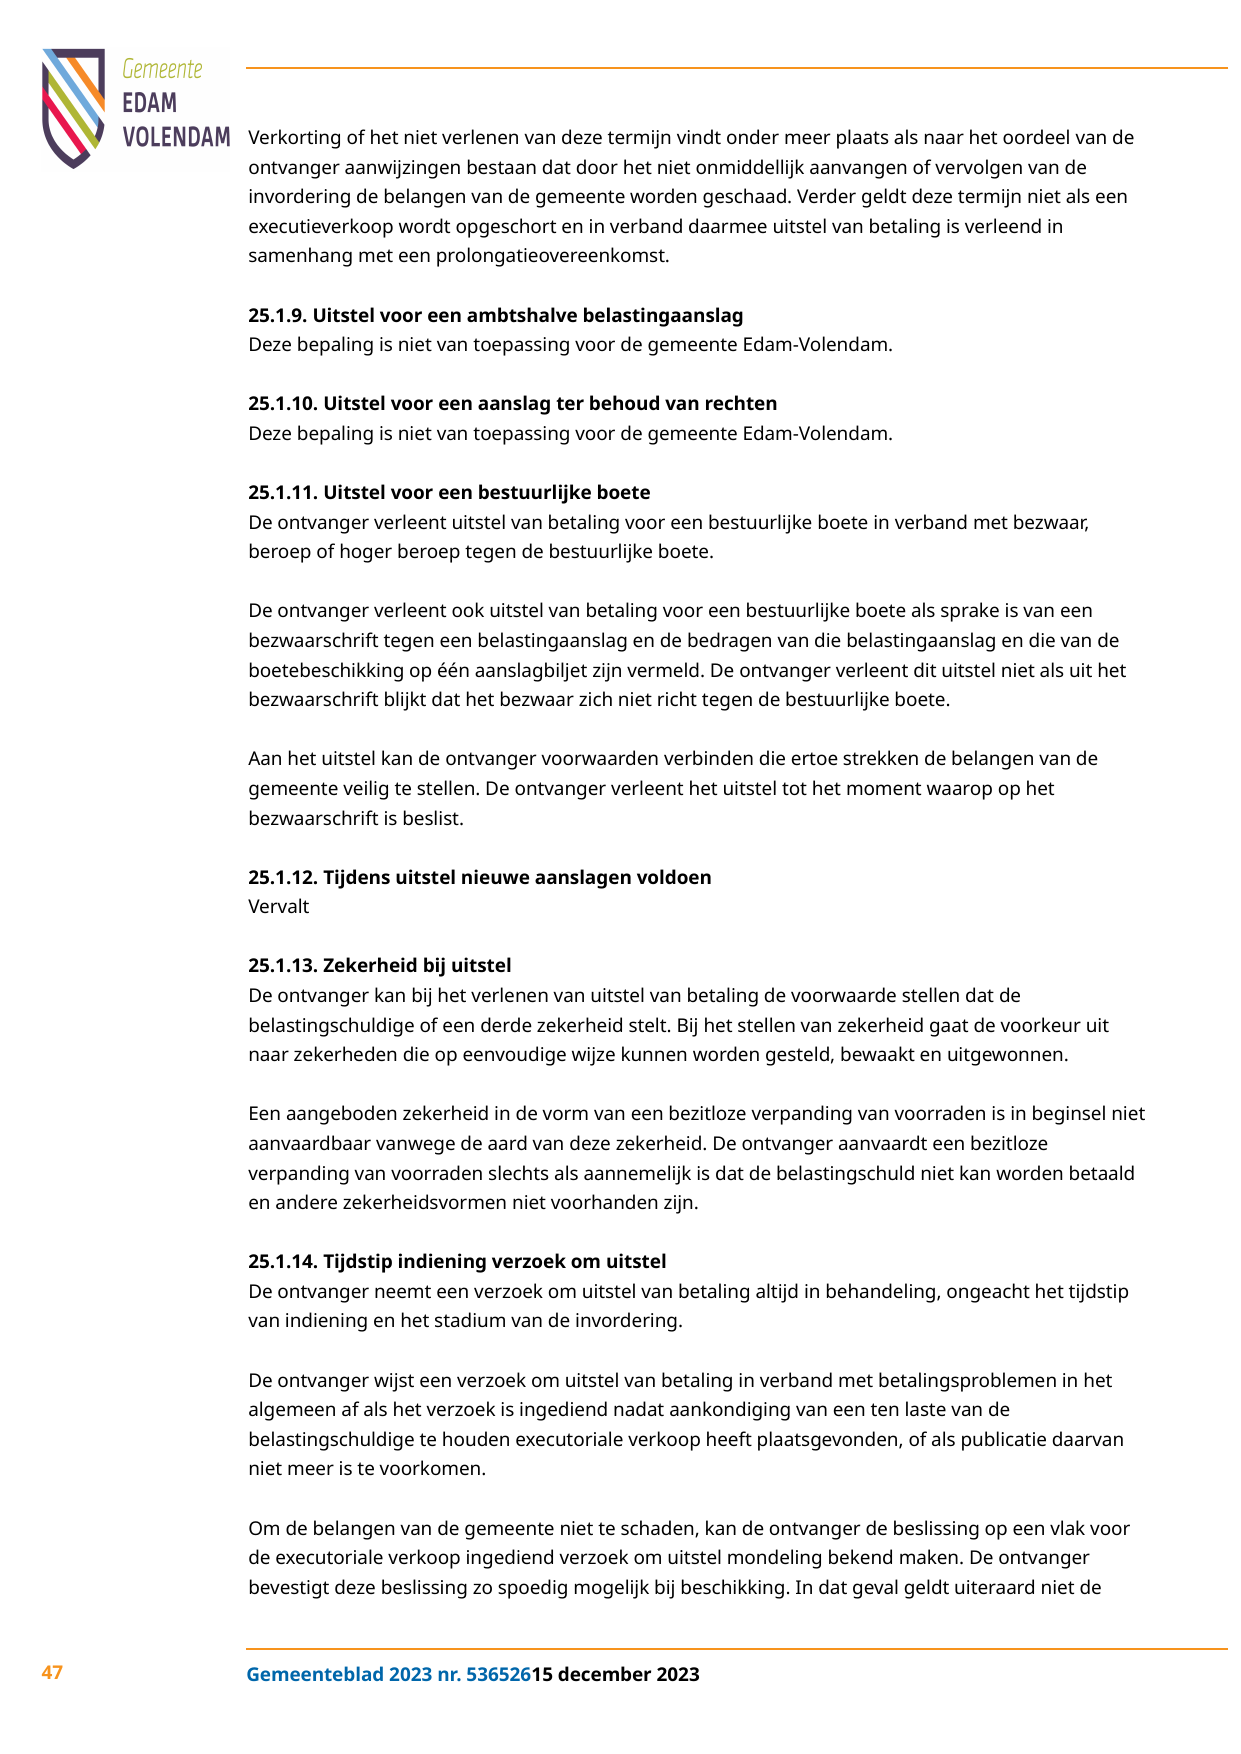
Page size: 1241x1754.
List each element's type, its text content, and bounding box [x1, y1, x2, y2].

text 25.1.11. Uitstel voor een bestuurlijke boete [248, 479, 1152, 505]
text 25.1.12. Tijdens uitstel nieuwe aanslagen voldoen [248, 864, 1152, 890]
text Deze bepaling is niet van toepassing voor de gemeente Edam-Volendam. [248, 420, 1152, 446]
text De ontvanger verleent uitstel van betaling voor een bestuurlijke boete in verband met bezwaar, beroep of hoger beroep tegen de bestuurlijke boete. [248, 509, 1152, 564]
text Deze bepaling is niet van toepassing voor de gemeente Edam-Volendam. [248, 331, 1152, 357]
picture [41, 47, 231, 172]
text De ontvanger wijst een verzoek om uitstel van betaling in verband met betalingsproblemen in het algemeen af als het verzoek is ingediend nadat aankondiging van een ten laste van de belastingschuldige te houden executoriale verkoop heeft plaatsgevonden, of als publicatie daarvan niet meer is te voorkomen. [248, 1367, 1152, 1481]
text 25.1.10. Uitstel voor een aanslag ter behoud van rechten [248, 391, 1152, 416]
text De ontvanger kan bij het verlenen van uitstel van betaling de voorwaarde stellen dat de belastingschuldige of een derde zekerheid stelt. Bij het stellen van zekerheid gaat de voorkeur uit naar zekerheden die op eenvoudige wijze kunnen worden gesteld, bewaakt en uitgewonnen. [248, 982, 1152, 1067]
text Om de belangen van de gemeente niet te schaden, kan de ontvanger de beslissing op een vlak voor de executoriale verkoop ingediend verzoek om uitstel mondeling bekend maken. De ontvanger bevestigt deze beslissing zo spoedig mogelijk bij beschikking. In dat geval geldt uiteraard niet de [248, 1515, 1152, 1600]
text Aan het uitstel kan de ontvanger voorwaarden verbinden die ertoe strekken de belangen van de gemeente veilig te stellen. De ontvanger verleent het uitstel tot het moment waarop op het bezwaarschrift is beslist. [248, 746, 1152, 831]
text De ontvanger verleent ook uitstel van betaling voor een bestuurlijke boete als sprake is van een bezwaarschrift tegen een belastingaanslag en de bedragen van die belastingaanslag en die van de boetebeschikking op één aanslagbiljet zijn vermeld. De ontvanger verleent dit uitstel niet als uit het bezwaarschrift blijkt dat het bezwaar zich niet richt tegen de bestuurlijke boete. [248, 598, 1152, 712]
text 25.1.13. Zekerheid bij uitstel [248, 953, 1152, 978]
text Een aangeboden zekerheid in de vorm van een bezitloze verpanding van voorraden is in beginsel niet aanvaardbaar vanwege de aard van deze zekerheid. De ontvanger aanvaardt een bezitloze verpanding van voorraden slechts als aannemelijk is dat de belastingschuld niet kan worden betaald en andere zekerheidsvormen niet voorhanden zijn. [248, 1101, 1152, 1215]
text Verkorting of het niet verlenen van deze termijn vindt onder meer plaats als naar het oordeel van de ontvanger aanwijzingen bestaan dat door het niet onmiddellijk aanvangen of vervolgen van de invordering de belangen van de gemeente worden geschaad. Verder geldt deze termijn niet als een executieverkoop wordt opgeschort en in verband daarmee uitstel van betaling is verleend in samenhang met een prolongatieovereenkomst. [248, 124, 1152, 268]
text De ontvanger neemt een verzoek om uitstel van betaling altijd in behandeling, ongeacht het tijdstip van indiening en het stadium van de invordering. [248, 1278, 1152, 1333]
text 25.1.14. Tijdstip indiening verzoek om uitstel [248, 1248, 1152, 1274]
text Vervalt [248, 893, 1152, 919]
text 25.1.9. Uitstel voor een ambtshalve belastingaanslag [248, 302, 1152, 328]
